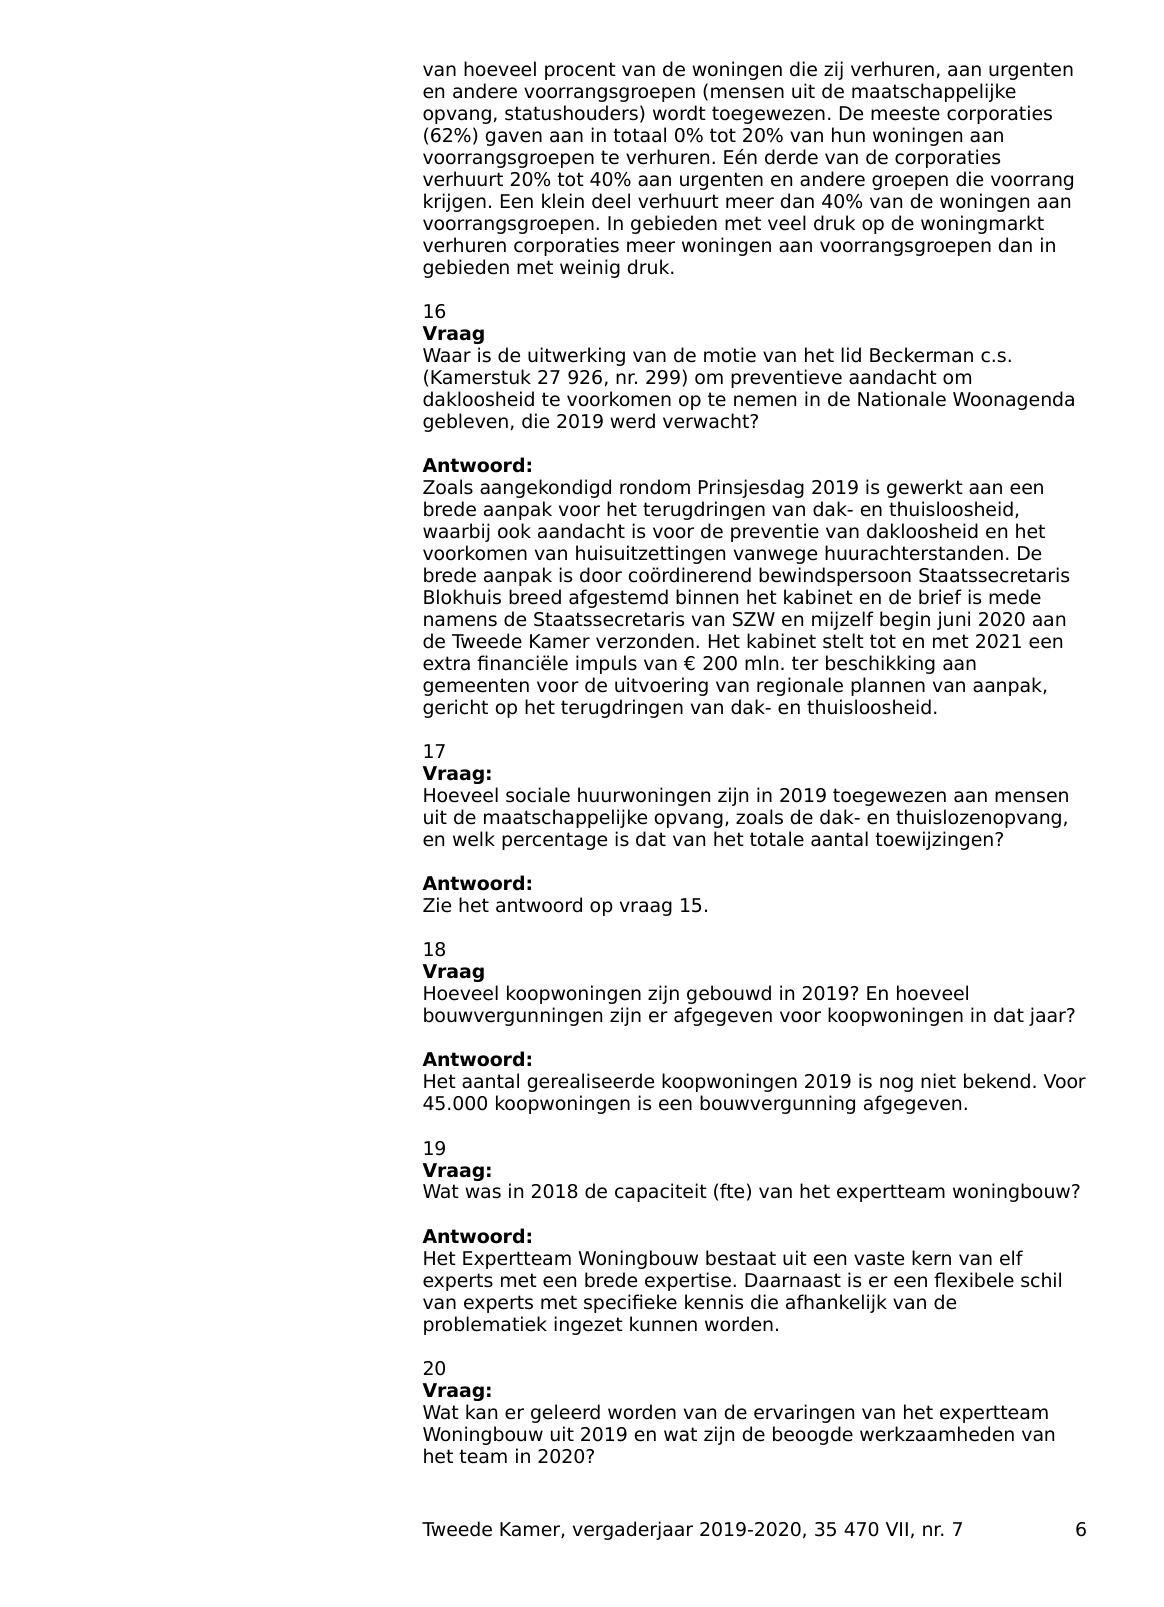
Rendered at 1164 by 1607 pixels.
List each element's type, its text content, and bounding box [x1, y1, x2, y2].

text Antwoord: [422, 455, 1087, 477]
text Het Expertteam Woningbouw bestaat uit een vaste kern van elf experts met een brede expertise. Daarnaast is er een flexibele schil van experts met specifieke kennis die afhankelijk van de problematiek ingezet kunnen worden. [422, 1248, 1087, 1336]
text Hoeveel sociale huurwoningen zijn in 2019 toegewezen aan mensen uit de maatschappelijke opvang, zoals de dak- en thuislozenopvang, en welk percentage is dat van het totale aantal toewijzingen? [422, 785, 1087, 851]
text Vraag [422, 961, 1087, 983]
text Het aantal gerealiseerde koopwoningen 2019 is nog niet bekend. Voor 45.000 koopwoningen is een bouwvergunning afgegeven. [422, 1071, 1087, 1115]
text 19 [422, 1137, 1087, 1159]
text Zie het antwoord op vraag 15. [422, 895, 1087, 917]
text Antwoord: [422, 873, 1087, 895]
text Vraag: [422, 1159, 1087, 1181]
text Vraag [422, 323, 1087, 345]
text van hoeveel procent van de woningen die zij verhuren, aan urgenten en andere voorrangsgroepen (mensen uit de maatschappelijke opvang, statushouders) wordt toegewezen. De meeste corporaties (62%) gaven aan in totaal 0% tot 20% van hun woningen aan voorrangsgroepen te verhuren. Eén derde van de corporaties verhuurt 20% tot 40% aan urgenten en andere groepen die voorrang krijgen. Een klein deel verhuurt meer dan 40% van de woningen aan voorrangsgroepen. In gebieden met veel druk op de woningmarkt verhuren corporaties meer woningen aan voorrangsgroepen dan in gebieden met weinig druk. [422, 59, 1087, 279]
text Zoals aangekondigd rondom Prinsjesdag 2019 is gewerkt aan een brede aanpak voor het terugdringen van dak- en thuisloosheid, waarbij ook aandacht is voor de preventie van dakloosheid en het voorkomen van huisuitzettingen vanwege huurachterstanden. De brede aanpak is door coördinerend bewindspersoon Staatssecretaris Blokhuis breed afgestemd binnen het kabinet en de brief is mede namens de Staatssecretaris van SZW en mijzelf begin juni 2020 aan de Tweede Kamer verzonden. Het kabinet stelt tot en met 2021 een extra financiële impuls van € 200 mln. ter beschikking aan gemeenten voor de uitvoering van regionale plannen van aanpak, gericht op het terugdringen van dak- en thuisloosheid. [422, 477, 1087, 719]
text Vraag: [422, 763, 1087, 785]
text Antwoord: [422, 1226, 1087, 1248]
text 16 [422, 301, 1087, 323]
text Wat was in 2018 de capaciteit (fte) van het expertteam woningbouw? [422, 1181, 1087, 1203]
text Vraag: [422, 1380, 1087, 1402]
text 20 [422, 1358, 1087, 1380]
text Antwoord: [422, 1049, 1087, 1071]
text 18 [422, 939, 1087, 961]
text Wat kan er geleerd worden van de ervaringen van het expertteam Woningbouw uit 2019 en wat zijn de beoogde werkzaamheden van het team in 2020? [422, 1402, 1087, 1468]
text Hoeveel koopwoningen zijn gebouwd in 2019? En hoeveel bouwvergunningen zijn er afgegeven voor koopwoningen in dat jaar? [422, 983, 1087, 1027]
text Waar is de uitwerking van de motie van het lid Beckerman c.s. (Kamerstuk 27 926, nr. 299) om preventieve aandacht om dakloosheid te voorkomen op te nemen in de Nationale Woonagenda gebleven, die 2019 werd verwacht? [422, 345, 1087, 433]
text 17 [422, 741, 1087, 763]
